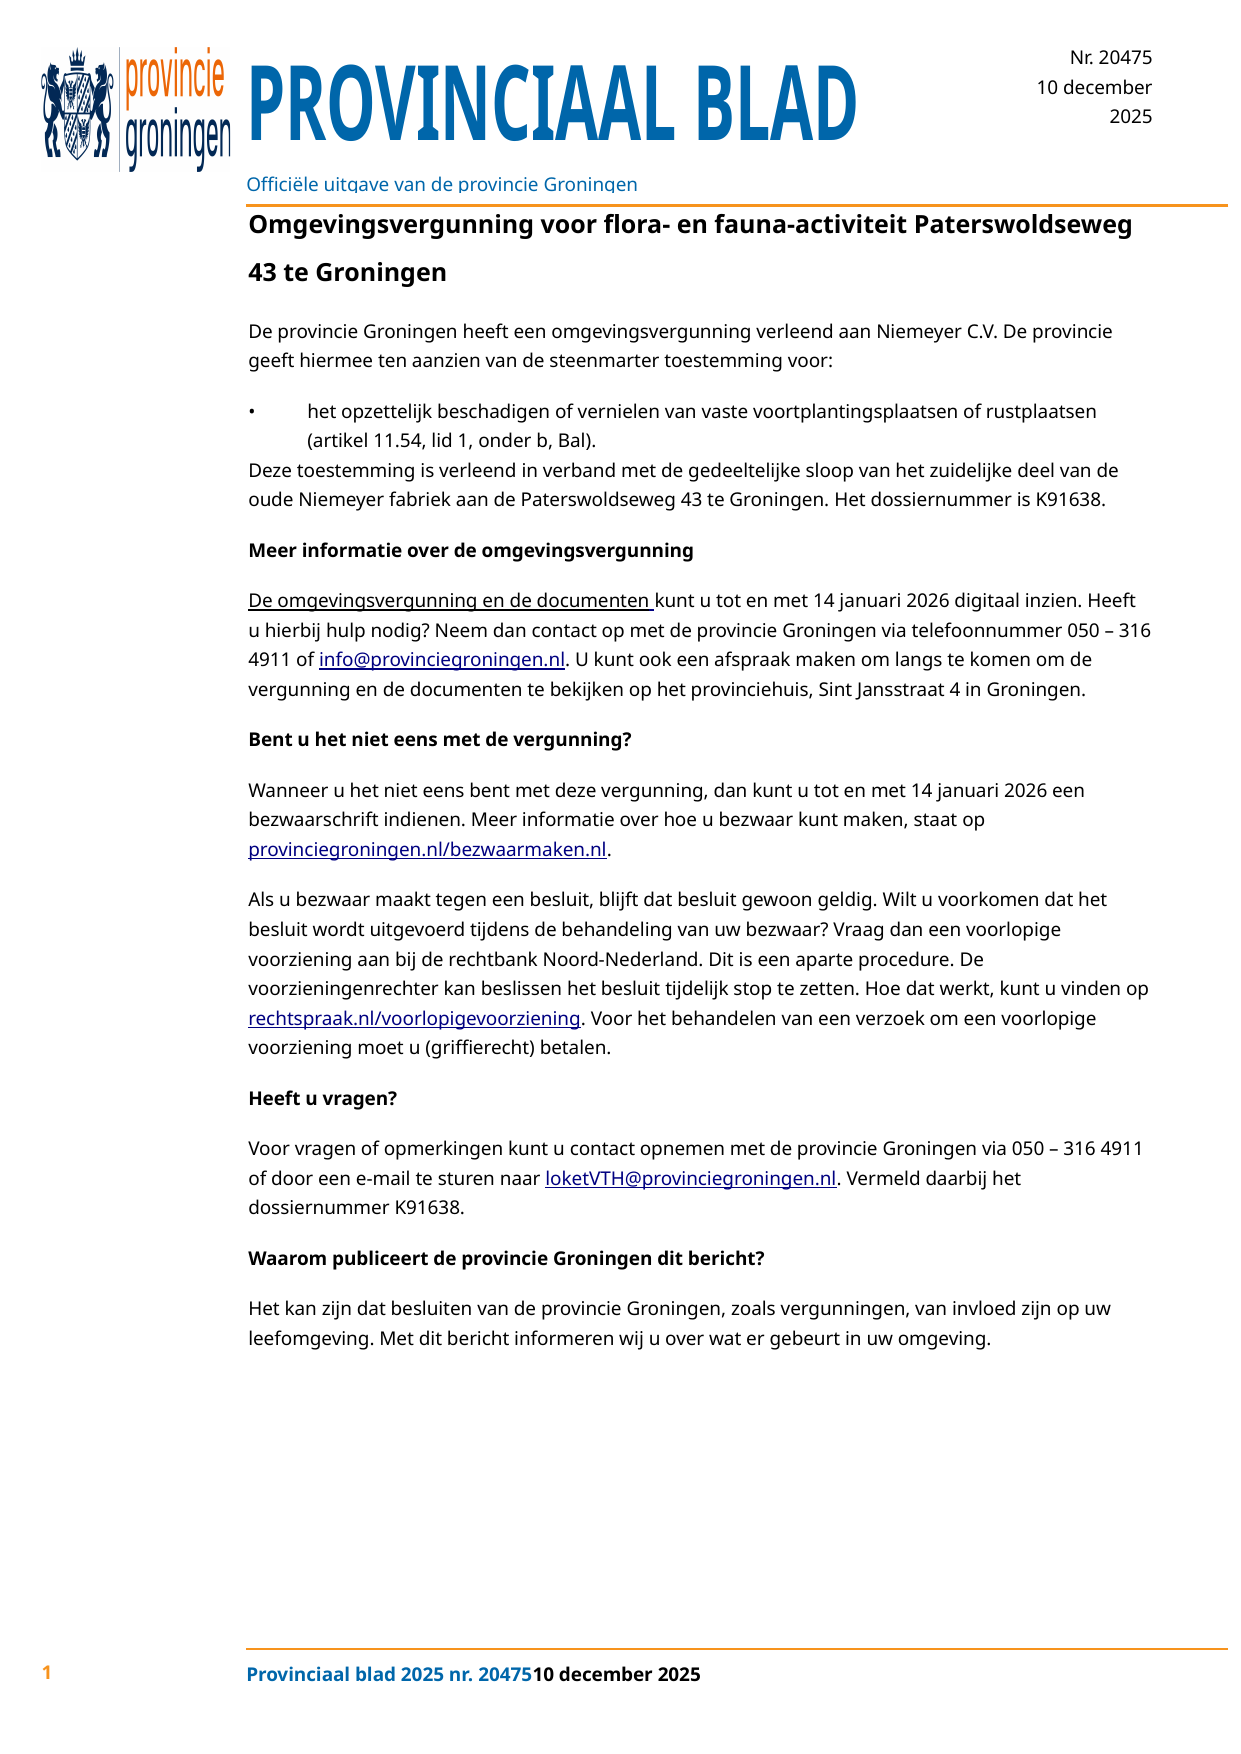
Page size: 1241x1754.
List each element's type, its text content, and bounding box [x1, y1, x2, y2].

text Als u bezwaar maakt tegen een besluit, blijft dat besluit gewoon geldig. Wilt u voorkomen dat het besluit wordt uitgevoerd tijdens de behandeling van uw bezwaar? Vraag dan een voorlopige voorziening aan bij de rechtbank Noord-Nederland. Dit is een aparte procedure. De voorzieningenrechter kan beslissen het besluit tijdelijk stop te zetten. Hoe dat werkt, kunt u vinden op rechtspraak.nl/voorlopigevoorziening. Voor het behandelen van een verzoek om een voorlopige voorziening moet u (griffierecht) betalen. [248, 887, 1152, 1060]
text Wanneer u het niet eens bent met deze vergunning, dan kunt u tot en met 14 januari 2026 een bezwaarschrift indienen. Meer informatie over hoe u bezwaar kunt maken, staat op provinciegroningen.nl/bezwaarmaken.nl. [248, 777, 1152, 862]
text De provincie Groningen heeft een omgevingsvergunning verleend aan Niemeyer C.V. De provincie geeft hiermee ten aanzien van de steenmarter toestemming voor: [248, 318, 1152, 373]
text Heeft u vragen? [248, 1085, 1152, 1111]
text Omgevingsvergunning voor flora- en fauna-activiteit Paterswoldseweg 43 te Groningen [248, 207, 1152, 288]
text Meer informatie over de omgevingsvergunning [248, 537, 1152, 563]
text Bent u het niet eens met de vergunning? [248, 727, 1152, 752]
text Deze toestemming is verleend in verband met de gedeeltelijke sloop van het zuidelijke deel van de oude Niemeyer fabriek aan de Paterswoldseweg 43 te Groningen. Het dossiernummer is K91638. [248, 457, 1152, 512]
picture [41, 47, 231, 172]
text Waarom publiceert de provincie Groningen dit bericht? [248, 1245, 1152, 1271]
text De omgevingsvergunning en de documenten kunt u tot en met 14 januari 2026 digitaal inzien. Heeft u hierbij hulp nodig? Neem dan contact op met de provincie Groningen via telefoonnummer 050 – 316 4911 of info@provinciegroningen.nl. U kunt ook een afspraak maken om langs te komen om de vergunning en de documenten te bekijken op het provinciehuis, Sint Jansstraat 4 in Groningen. [248, 587, 1152, 702]
text Het kan zijn dat besluiten van de provincie Groningen, zoals vergunningen, van invloed zijn op uw leefomgeving. Met dit bericht informeren wij u over wat er gebeurt in uw omgeving. [248, 1295, 1152, 1351]
text Voor vragen of opmerkingen kunt u contact opnemen met de provincie Groningen via 050 – 316 4911 of door een e-mail te sturen naar loketVTH@provinciegroningen.nl. Vermeld daarbij het dossiernummer K91638. [248, 1135, 1152, 1220]
list het opzettelijk beschadigen of vernielen van vaste voortplantingsplaatsen of rustplaatsen (artikel 11.54, lid 1, onder b, Bal). [248, 398, 1152, 453]
